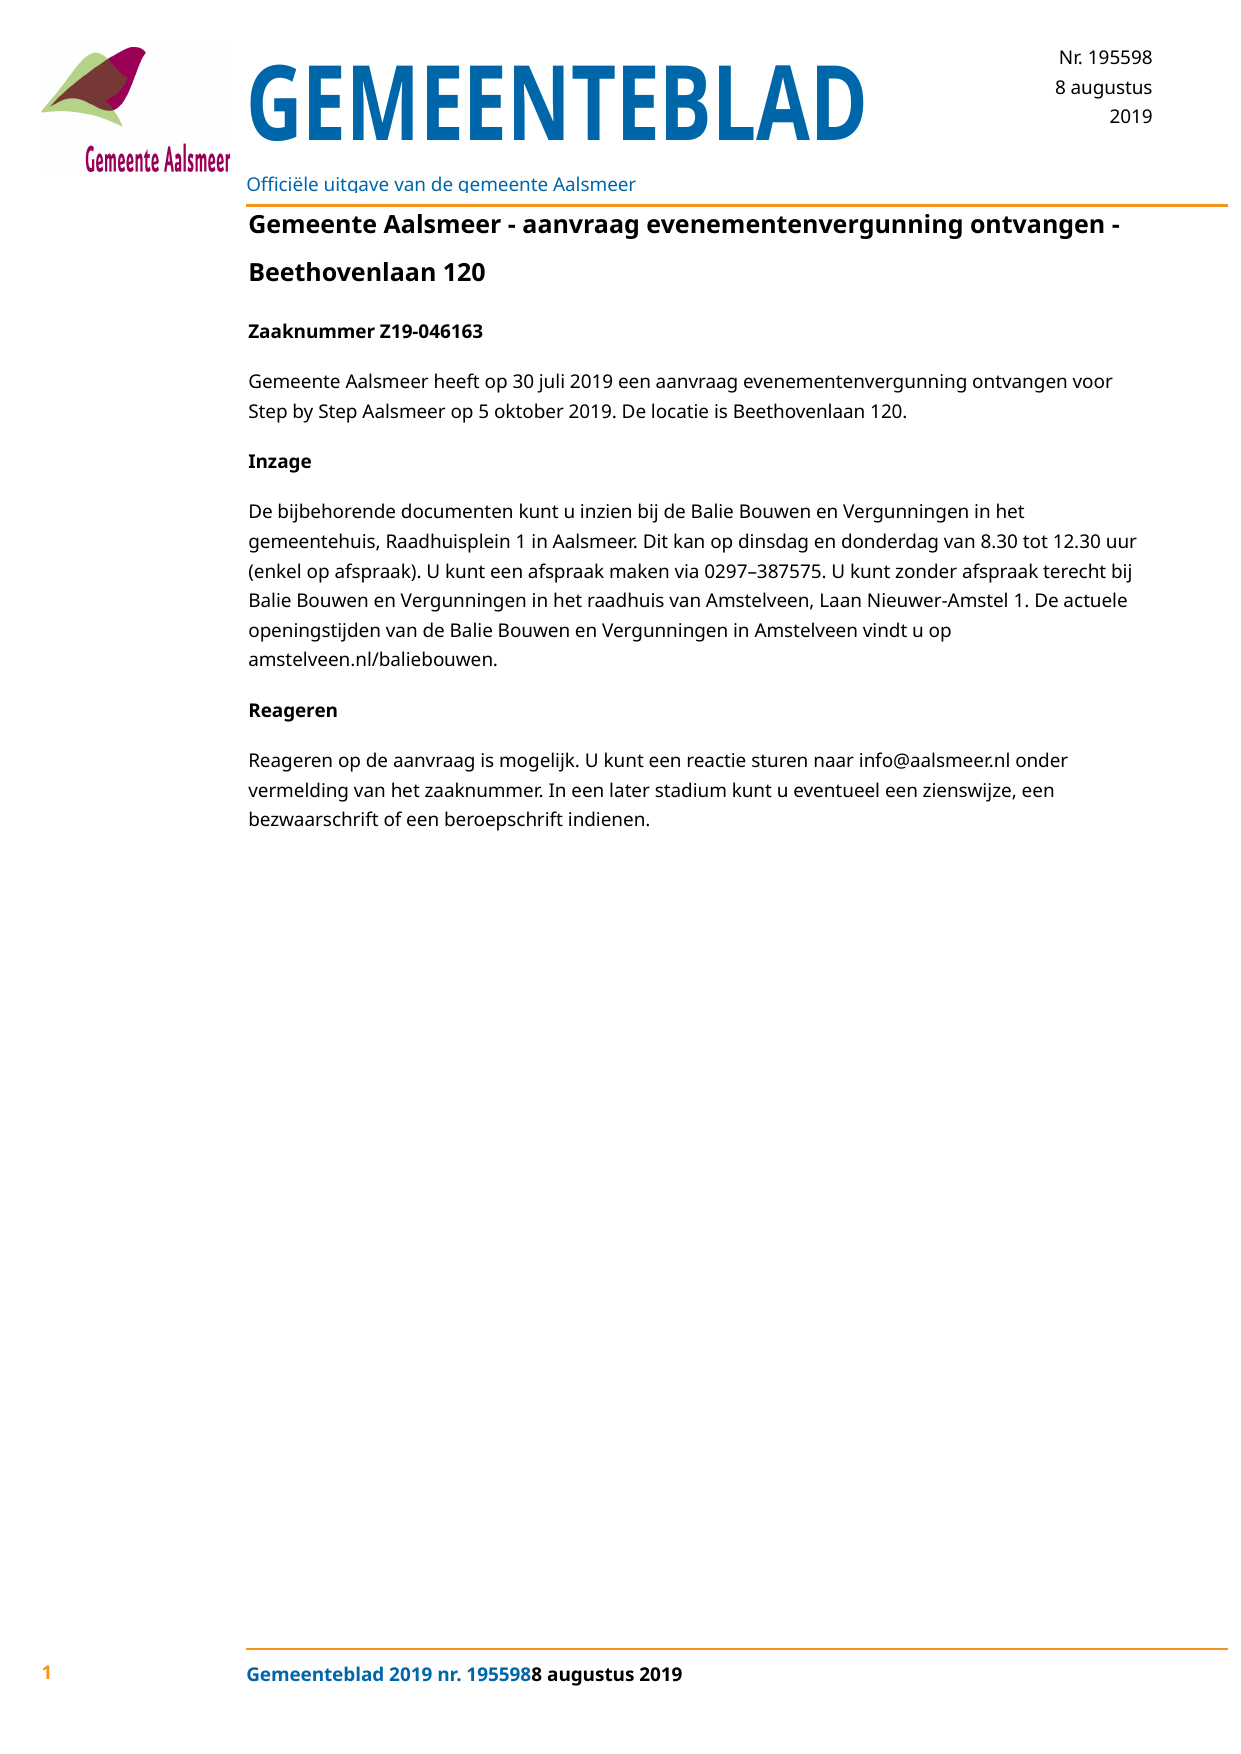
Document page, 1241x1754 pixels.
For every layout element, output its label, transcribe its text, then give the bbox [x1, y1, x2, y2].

text Reageren [248, 697, 1152, 723]
text Zaaknummer Z19-046163 [248, 318, 1152, 344]
text Inzage [248, 448, 1152, 474]
picture [41, 47, 231, 172]
text Gemeente Aalsmeer heeft op 30 juli 2019 een aanvraag evenementenvergunning ontvangen voor Step by Step Aalsmeer op 5 oktober 2019. De locatie is Beethovenlaan 120. [248, 368, 1152, 424]
text Reageren op de aanvraag is mogelijk. U kunt een reactie sturen naar info@aalsmeer.nl onder vermelding van het zaaknummer. In een later stadium kunt u eventueel een zienswijze, een bezwaarschrift of een beroepschrift indienen. [248, 747, 1152, 832]
text Gemeente Aalsmeer - aanvraag evenementenvergunning ontvangen - Beethovenlaan 120 [248, 207, 1152, 288]
text De bijbehorende documenten kunt u inzien bij de Balie Bouwen en Vergunningen in het gemeentehuis, Raadhuisplein 1 in Aalsmeer. Dit kan op dinsdag en donderdag van 8.30 tot 12.30 uur (enkel op afspraak). U kunt een afspraak maken via 0297–387575. U kunt zonder afspraak terecht bij Balie Bouwen en Vergunningen in het raadhuis van Amstelveen, Laan Nieuwer-Amstel 1. De actuele openingstijden van de Balie Bouwen en Vergunningen in Amstelveen vindt u op amstelveen.nl/baliebouwen. [248, 499, 1152, 672]
